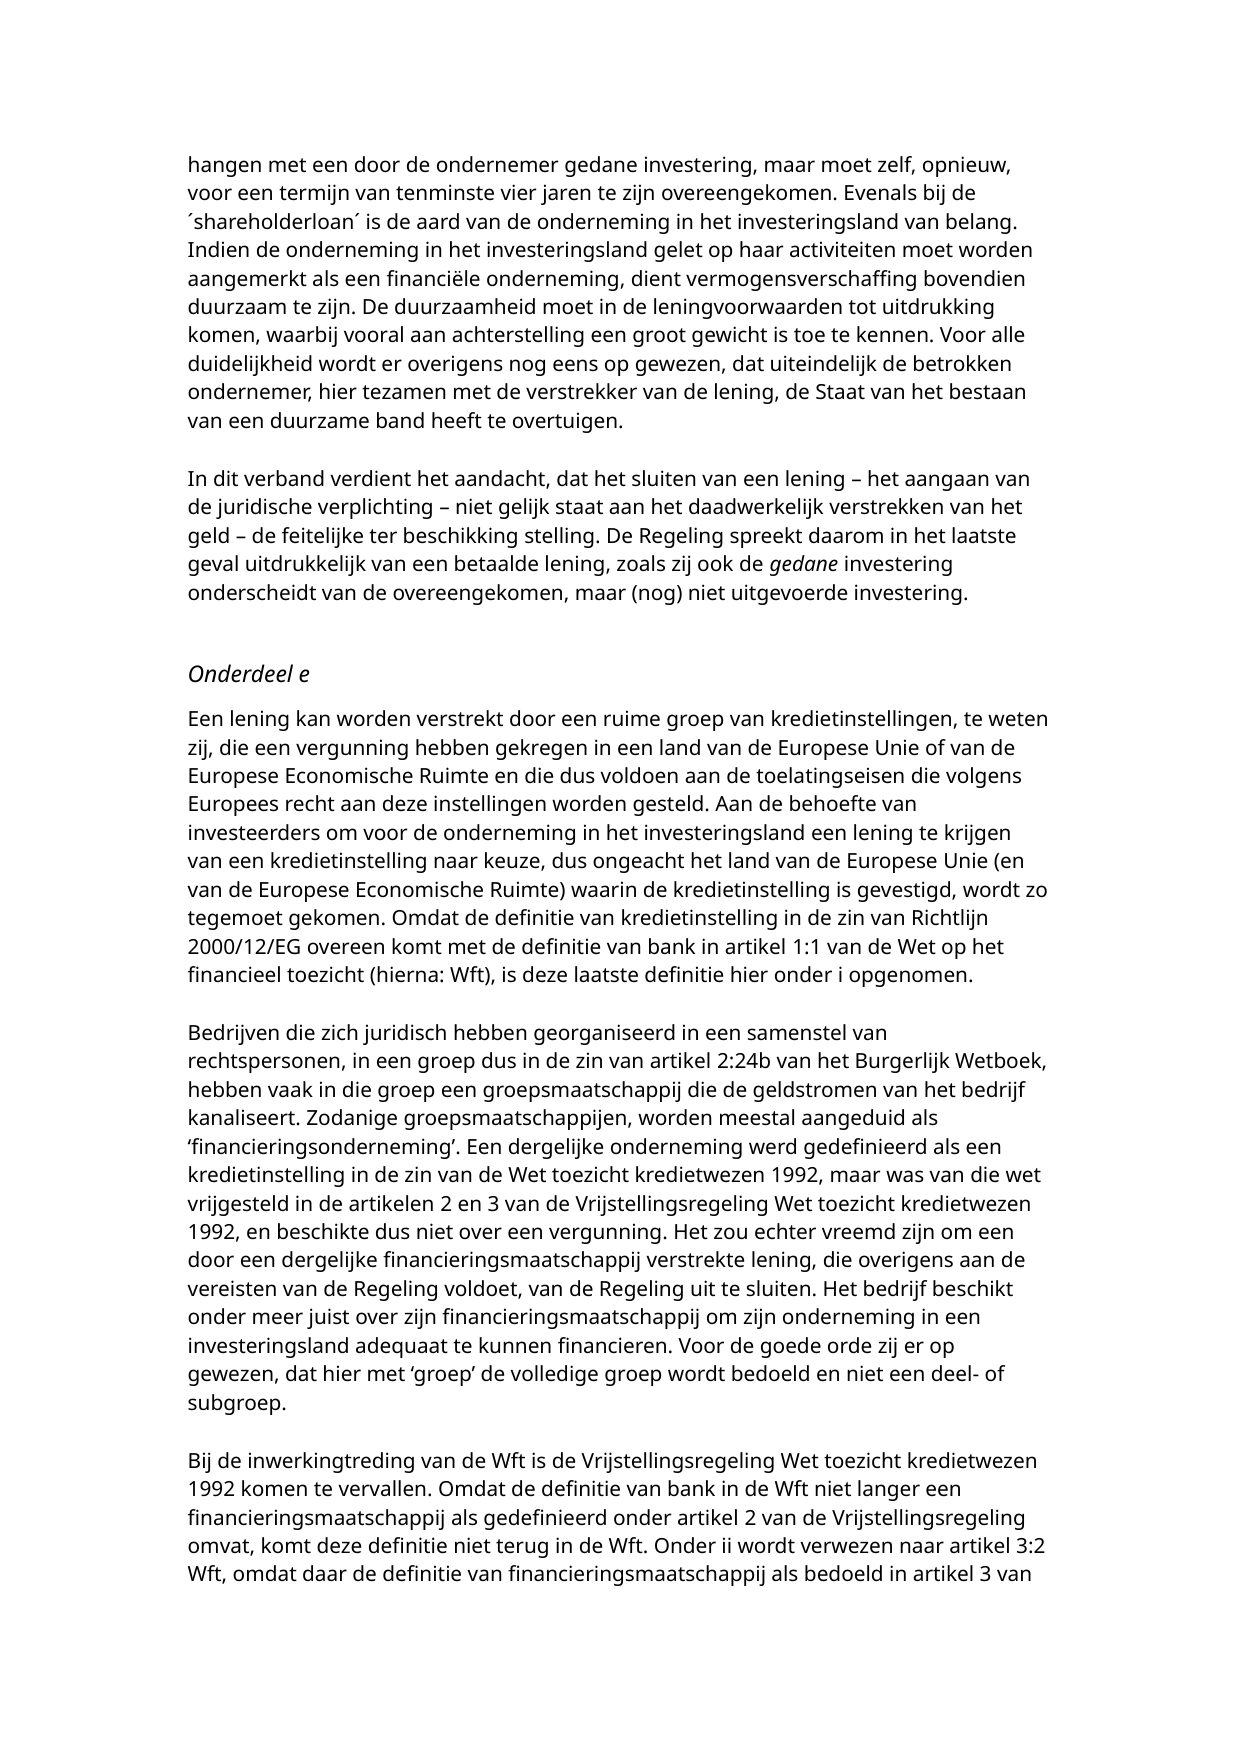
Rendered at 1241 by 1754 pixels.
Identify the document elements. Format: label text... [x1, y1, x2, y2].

subtitle Onderdeel e [187, 658, 1053, 689]
text hangen met een door de ondernemer gedane investering, maar moet zelf, opnieuw, voor een termijn van tenminste vier jaren te zijn overeengekomen. Evenals bij de ´shareholderloan´ is de aard van de onderneming in het investeringsland van belang. Indien de onderneming in het investeringsland gelet op haar activiteiten moet worden aangemerkt als een financiële onderneming, dient vermogensverschaffing bovendien duurzaam te zijn. De duurzaamheid moet in de leningvoorwaarden tot uitdrukking komen, waarbij vooral aan achterstelling een groot gewicht is toe te kennen. Voor alle duidelijkheid wordt er overigens nog eens op gewezen, dat uiteindelijk de betrokken ondernemer, hier tezamen met de verstrekker van de lening, de Staat van het bestaan van een duurzame band heeft te overtuigen. [187, 150, 1053, 434]
text Een lening kan worden verstrekt door een ruime groep van kredietinstellingen, te weten zij, die een vergunning hebben gekregen in een land van de Europese Unie of van de Europese Economische Ruimte en die dus voldoen aan de toelatingseisen die volgens Europees recht aan deze instellingen worden gesteld. Aan de behoefte van investeerders om voor de onderneming in het investeringsland een lening te krijgen van een kredietinstelling naar keuze, dus ongeacht het land van de Europese Unie (en van de Europese Economische Ruimte) waarin de kredietinstelling is gevestigd, wordt zo tegemoet gekomen. Omdat de definitie van kredietinstelling in de zin van Richtlijn 2000/12/EG overeen komt met de definitie van bank in artikel 1:1 van de Wet op het financieel toezicht (hierna: Wft), is deze laatste definitie hier onder i opgenomen. [187, 704, 1053, 989]
text Bedrijven die zich juridisch hebben georganiseerd in een samenstel van rechtspersonen, in een groep dus in de zin van artikel 2:24b van het Burgerlijk Wetboek, hebben vaak in die groep een groepsmaatschappij die de geldstromen van het bedrijf kanaliseert. Zodanige groepsmaatschappijen, worden meestal aangeduid als ‘financieringsonderneming’. Een dergelijke onderneming werd gedefinieerd als een kredietinstelling in de zin van de Wet toezicht kredietwezen 1992, maar was van die wet vrijgesteld in de artikelen 2 en 3 van de Vrijstellingsregeling Wet toezicht kredietwezen 1992, en beschikte dus niet over een vergunning. Het zou echter vreemd zijn om een door een dergelijke financieringsmaatschappij verstrekte lening, die overigens aan de vereisten van de Regeling voldoet, van de Regeling uit te sluiten. Het bedrijf beschikt onder meer juist over zijn financieringsmaatschappij om zijn onderneming in een investeringsland adequaat te kunnen financieren. Voor de goede orde zij er op gewezen, dat hier met ‘groep’ de volledige groep wordt bedoeld en niet een deel- of subgroep. [187, 1018, 1053, 1416]
text Bij de inwerkingtreding van de Wft is de Vrijstellingsregeling Wet toezicht kredietwezen 1992 komen te vervallen. Omdat de definitie van bank in de Wft niet langer een financieringsmaatschappij als gedefinieerd onder artikel 2 van de Vrijstellingsregeling omvat, komt deze definitie niet terug in de Wft. Onder ii wordt verwezen naar artikel 3:2 Wft, omdat daar de definitie van financieringsmaatschappij als bedoeld in artikel 3 van [187, 1446, 1053, 1588]
text In dit verband verdient het aandacht, dat het sluiten van een lening – het aangaan van de juridische verplichting – niet gelijk staat aan het daadwerkelijk verstrekken van het geld – de feitelijke ter beschikking stelling. De Regeling spreekt daarom in het laatste geval uitdrukkelijk van een betaalde lening, zoals zij ook de gedane investering onderscheidt van de overeengekomen, maar (nog) niet uitgevoerde investering. [187, 464, 1053, 606]
